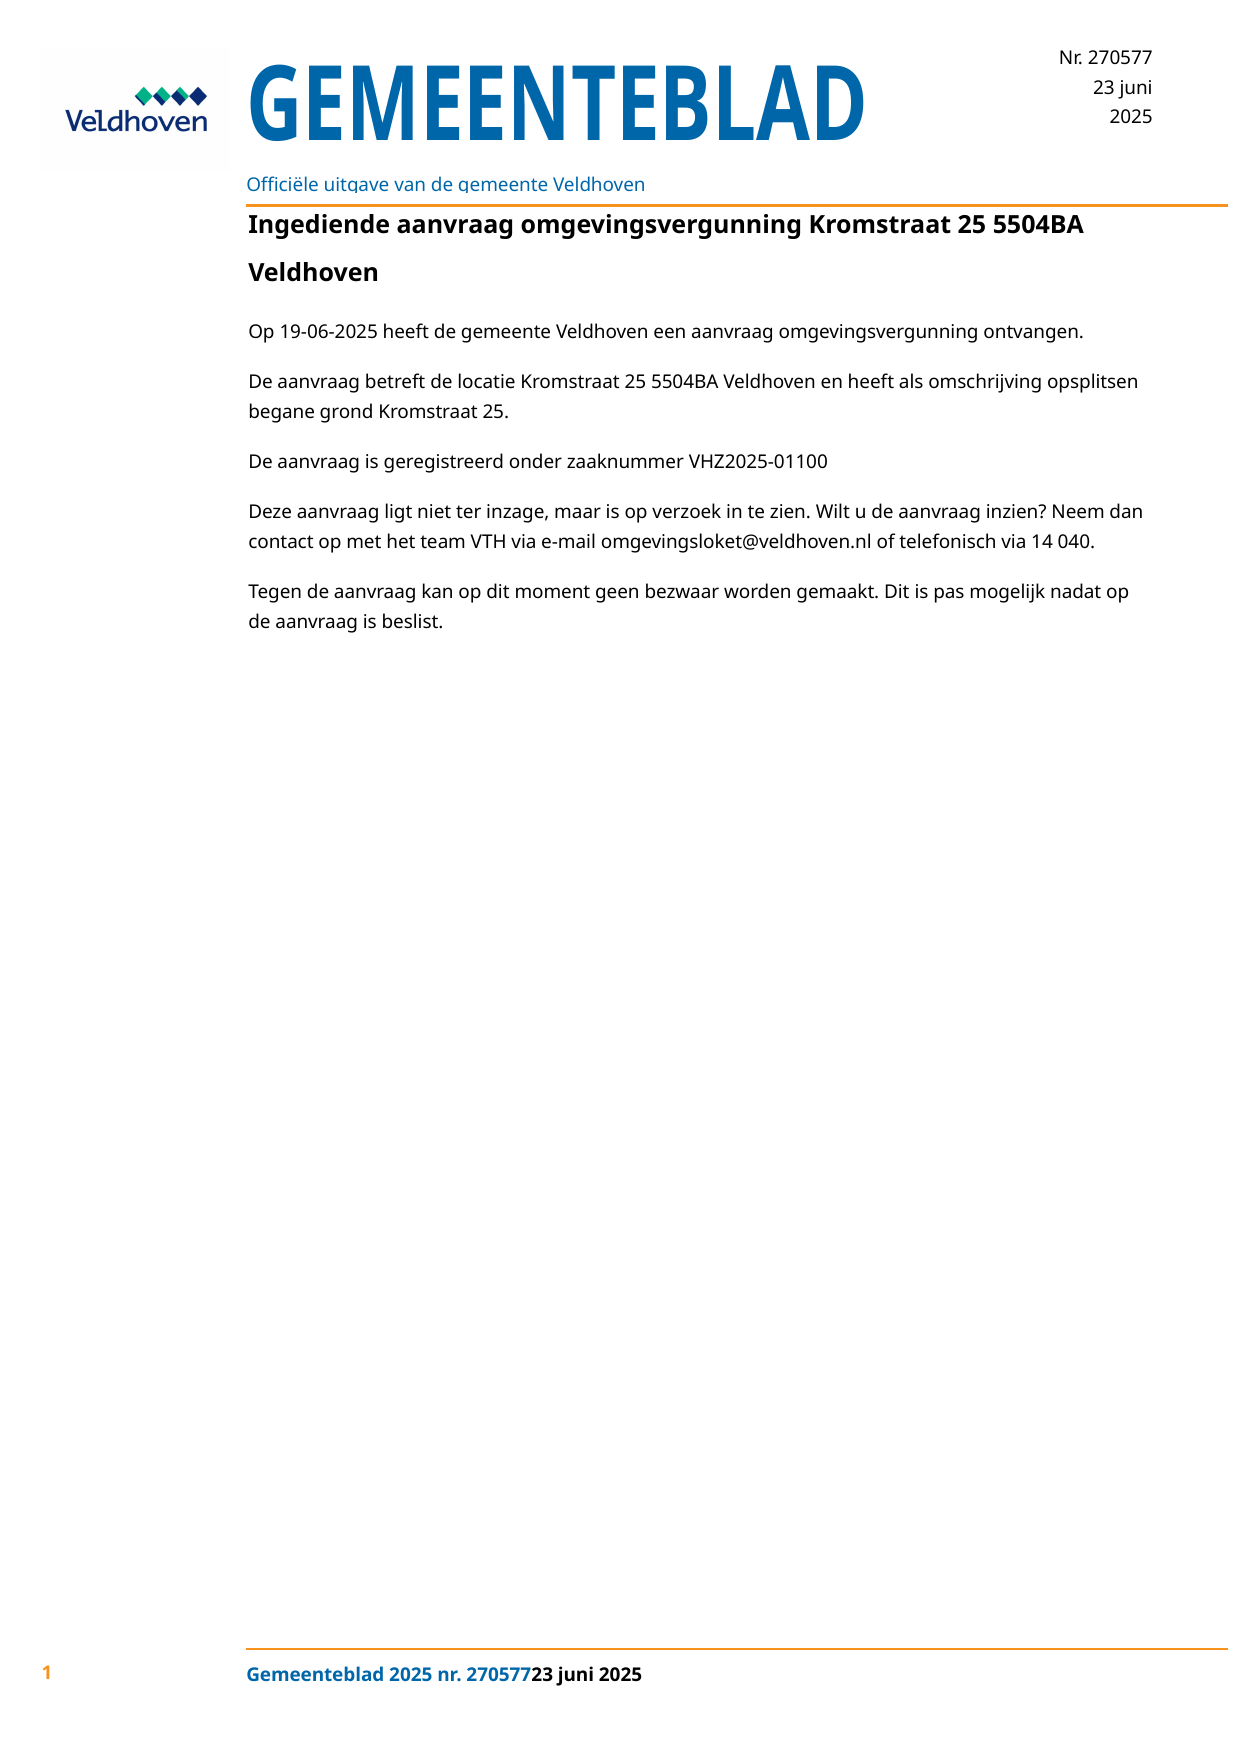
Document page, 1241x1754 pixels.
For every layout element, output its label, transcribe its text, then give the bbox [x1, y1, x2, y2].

text Op 19-06-2025 heeft de gemeente Veldhoven een aanvraag omgevingsvergunning ontvangen. [248, 318, 1152, 344]
text De aanvraag betreft de locatie Kromstraat 25 5504BA Veldhoven en heeft als omschrijving opsplitsen begane grond Kromstraat 25. [248, 368, 1152, 424]
text Tegen de aanvraag kan op dit moment geen bezwaar worden gemaakt. Dit is pas mogelijk nadat op de aanvraag is beslist. [248, 579, 1152, 634]
text Ingediende aanvraag omgevingsvergunning Kromstraat 25 5504BA Veldhoven [248, 207, 1152, 288]
picture [41, 47, 231, 172]
text De aanvraag is geregistreerd onder zaaknummer VHZ2025-01100 [248, 448, 1152, 474]
text Deze aanvraag ligt niet ter inzage, maar is op verzoek in te zien. Wilt u de aanvraag inzien? Neem dan contact op met het team VTH via e-mail omgevingsloket@veldhoven.nl of telefonisch via 14 040. [248, 499, 1152, 554]
